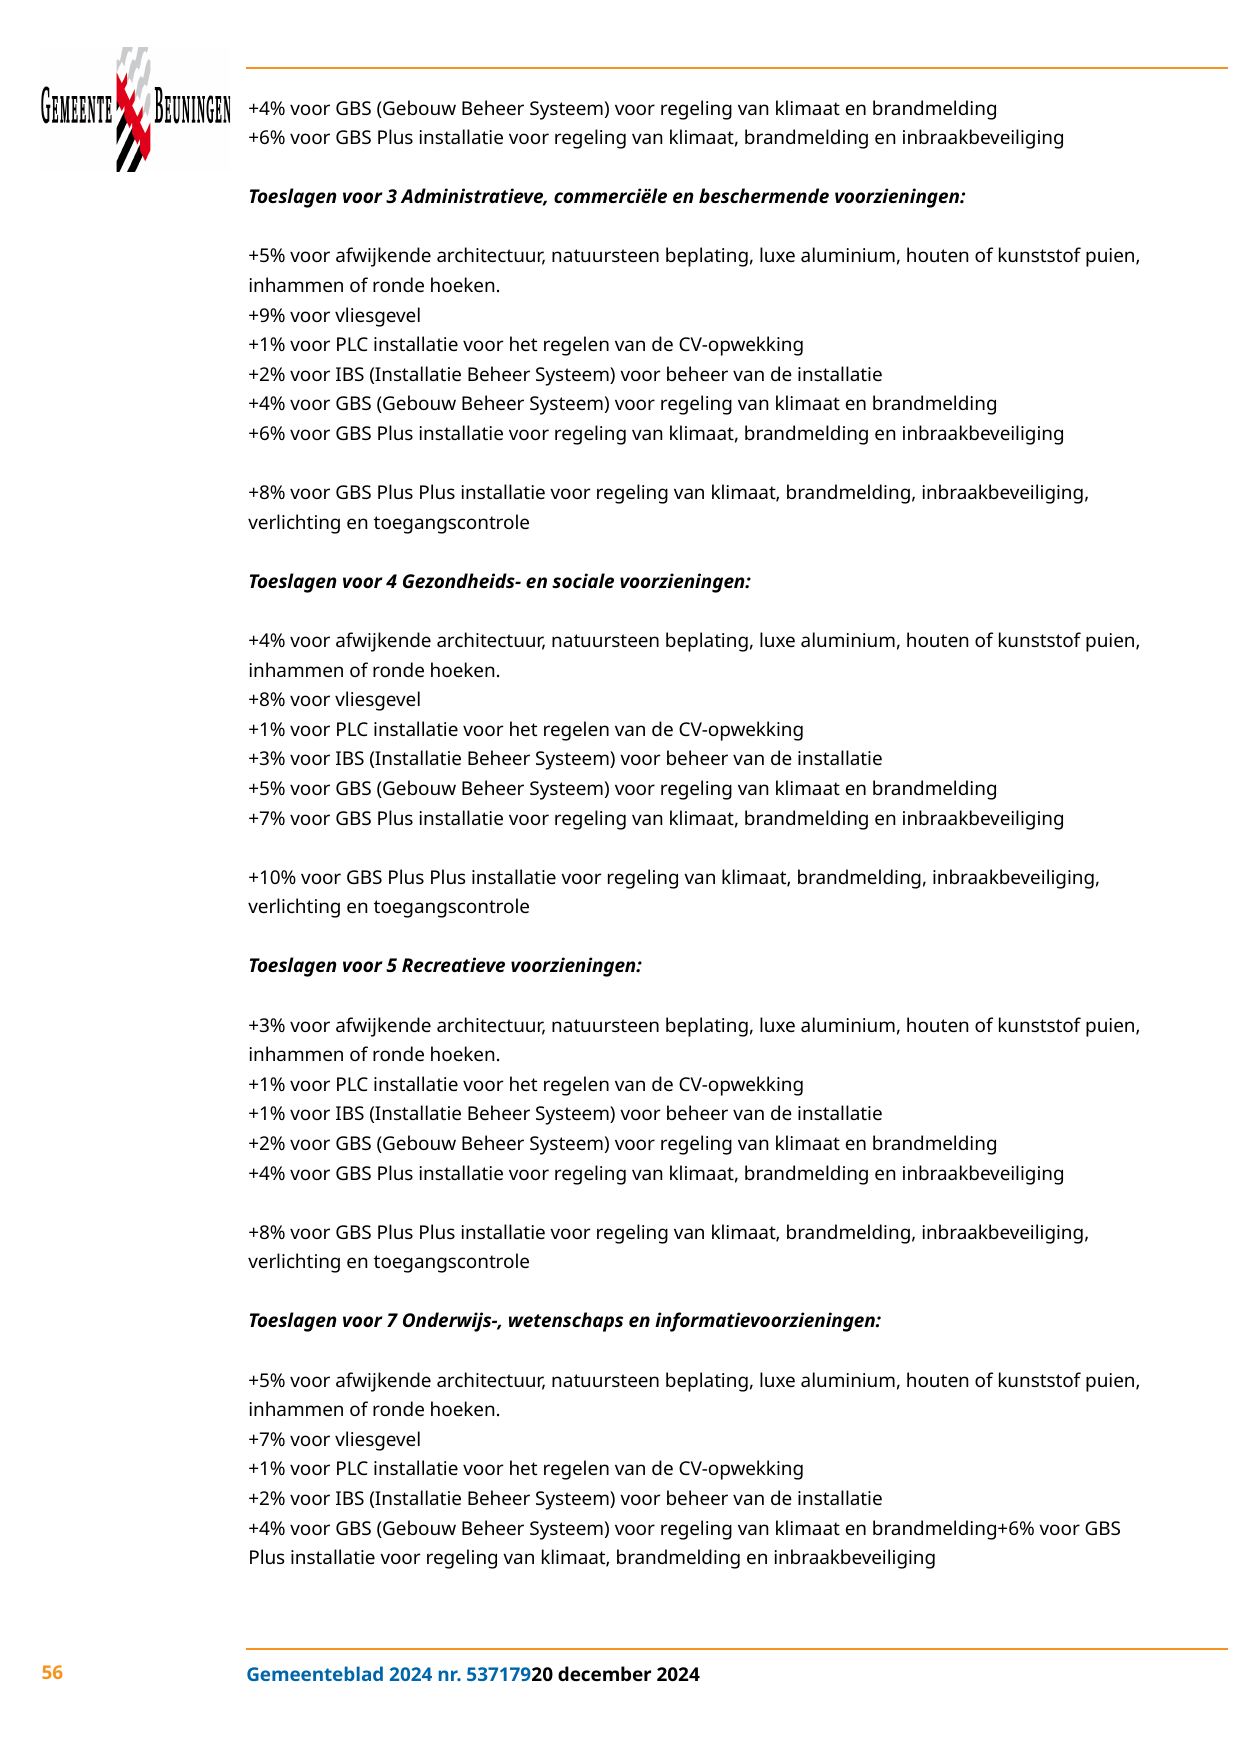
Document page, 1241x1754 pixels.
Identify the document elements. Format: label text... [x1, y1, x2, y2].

text +10% voor GBS Plus Plus installatie voor regeling van klimaat, brandmelding, inbraakbeveiliging, verlichting en toegangscontrole [248, 864, 1152, 919]
text +3% voor afwijkende architectuur, natuursteen beplating, luxe aluminium, houten of kunststof puien, inhammen of ronde hoeken. [248, 1012, 1152, 1067]
text +8% voor GBS Plus Plus installatie voor regeling van klimaat, brandmelding, inbraakbeveiliging, verlichting en toegangscontrole [248, 479, 1152, 535]
text +4% voor GBS (Gebouw Beheer Systeem) voor regeling van klimaat en brandmelding+6% voor GBS Plus installatie voor regeling van klimaat, brandmelding en inbraakbeveiliging [248, 1515, 1152, 1570]
text +2% voor IBS (Installatie Beheer Systeem) voor beheer van de installatie [248, 361, 1152, 387]
text +2% voor IBS (Installatie Beheer Systeem) voor beheer van de installatie [248, 1485, 1152, 1511]
text +1% voor PLC installatie voor het regelen van de CV-opwekking [248, 716, 1152, 742]
text +7% voor vliesgevel [248, 1426, 1152, 1452]
text +4% voor GBS Plus installatie voor regeling van klimaat, brandmelding en inbraakbeveiliging [248, 1160, 1152, 1186]
text +8% voor vliesgevel [248, 686, 1152, 712]
text +1% voor IBS (Installatie Beheer Systeem) voor beheer van de installatie [248, 1101, 1152, 1126]
text +1% voor PLC installatie voor het regelen van de CV-opwekking [248, 331, 1152, 357]
text +1% voor PLC installatie voor het regelen van de CV-opwekking [248, 1071, 1152, 1097]
text +9% voor vliesgevel [248, 302, 1152, 328]
text Toeslagen voor 4 Gezondheids- en sociale voorzieningen: [248, 568, 1152, 594]
text +8% voor GBS Plus Plus installatie voor regeling van klimaat, brandmelding, inbraakbeveiliging, verlichting en toegangscontrole [248, 1219, 1152, 1274]
text Toeslagen voor 5 Recreatieve voorzieningen: [248, 953, 1152, 978]
text +5% voor GBS (Gebouw Beheer Systeem) voor regeling van klimaat en brandmelding [248, 775, 1152, 801]
text +3% voor IBS (Installatie Beheer Systeem) voor beheer van de installatie [248, 746, 1152, 771]
text +6% voor GBS Plus installatie voor regeling van klimaat, brandmelding en inbraakbeveiliging [248, 420, 1152, 446]
text Toeslagen voor 7 Onderwijs-, wetenschaps en informatievoorzieningen: [248, 1308, 1152, 1333]
text +1% voor PLC installatie voor het regelen van de CV-opwekking [248, 1456, 1152, 1481]
text +4% voor GBS (Gebouw Beheer Systeem) voor regeling van klimaat en brandmelding [248, 391, 1152, 416]
text +4% voor GBS (Gebouw Beheer Systeem) voor regeling van klimaat en brandmelding [248, 95, 1152, 121]
text +2% voor GBS (Gebouw Beheer Systeem) voor regeling van klimaat en brandmelding [248, 1130, 1152, 1156]
text +7% voor GBS Plus installatie voor regeling van klimaat, brandmelding en inbraakbeveiliging [248, 805, 1152, 831]
text +4% voor afwijkende architectuur, natuursteen beplating, luxe aluminium, houten of kunststof puien, inhammen of ronde hoeken. [248, 627, 1152, 683]
picture [41, 47, 231, 172]
text +6% voor GBS Plus installatie voor regeling van klimaat, brandmelding en inbraakbeveiliging [248, 124, 1152, 150]
text +5% voor afwijkende architectuur, natuursteen beplating, luxe aluminium, houten of kunststof puien, inhammen of ronde hoeken. [248, 243, 1152, 298]
text +5% voor afwijkende architectuur, natuursteen beplating, luxe aluminium, houten of kunststof puien, inhammen of ronde hoeken. [248, 1367, 1152, 1422]
text Toeslagen voor 3 Administratieve, commerciële en beschermende voorzieningen: [248, 183, 1152, 209]
